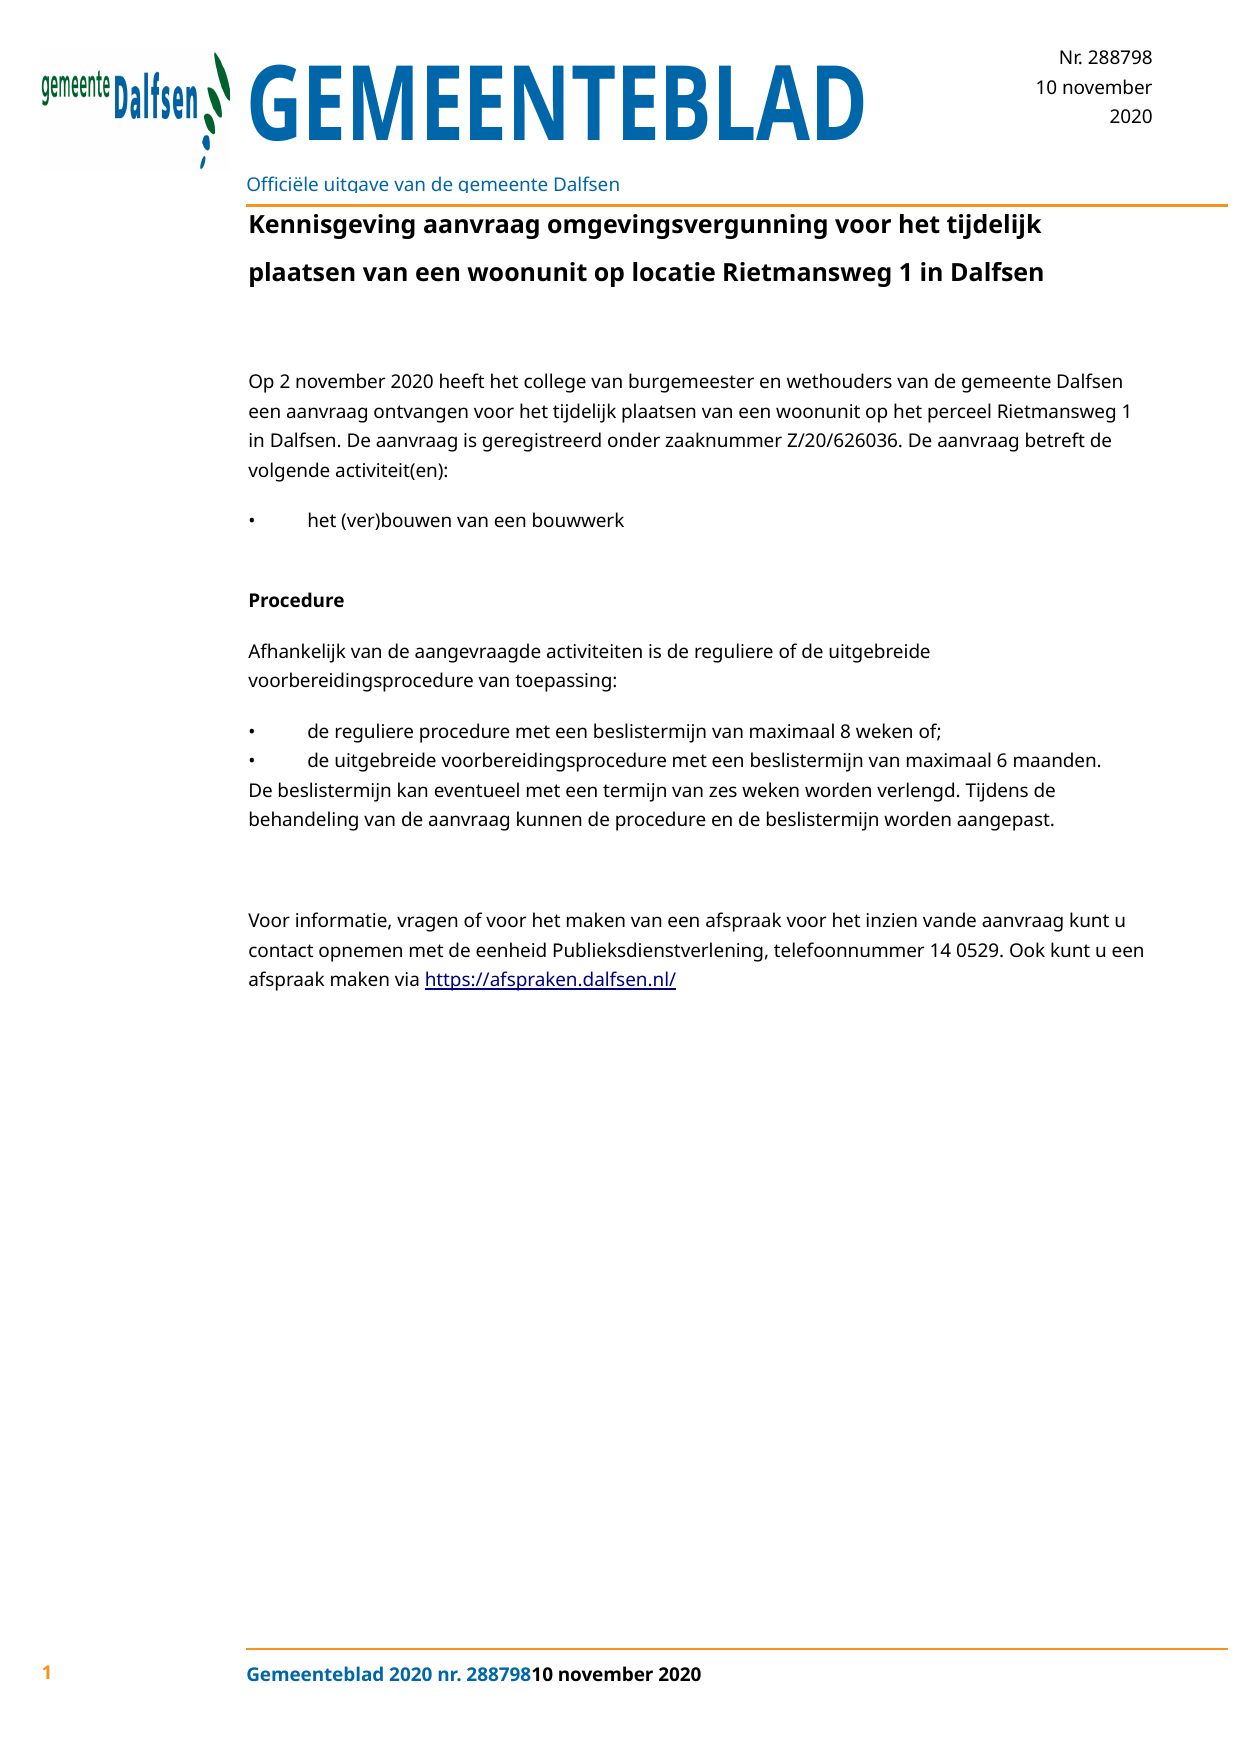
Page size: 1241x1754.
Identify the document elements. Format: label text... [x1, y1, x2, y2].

list de reguliere procedure met een beslistermijn van maximaal 8 weken of; [248, 718, 1152, 744]
text Voor informatie, vragen of voor het maken van een afspraak voor het inzien vande aanvraag kunt u contact opnemen met de eenheid Publieksdienstverlening, telefoonnummer 14 0529. Ook kunt u een afspraak maken via https://afspraken.dalfsen.nl/ [248, 907, 1152, 992]
text Kennisgeving aanvraag omgevingsvergunning voor het tijdelijk plaatsen van een woonunit op locatie Rietmansweg 1 in Dalfsen [248, 207, 1152, 288]
text Op 2 november 2020 heeft het college van burgemeester en wethouders van de gemeente Dalfsen een aanvraag ontvangen voor het tijdelijk plaatsen van een woonunit op het perceel Rietmansweg 1 in Dalfsen. De aanvraag is geregistreerd onder zaaknummer Z/20/626036. De aanvraag betreft de volgende activiteit(en): [248, 368, 1152, 483]
text De beslistermijn kan eventueel met een termijn van zes weken worden verlengd. Tijdens de behandeling van de aanvraag kunnen de procedure en de beslistermijn worden aangepast. [248, 777, 1152, 832]
picture [41, 47, 231, 172]
text Afhankelijk van de aangevraagde activiteiten is de reguliere of de uitgebreide voorbereidingsprocedure van toepassing: [248, 638, 1152, 693]
text Procedure [248, 587, 1152, 613]
list de uitgebreide voorbereidingsprocedure met een beslistermijn van maximaal 6 maanden. [248, 747, 1152, 773]
list het (ver)bouwen van een bouwwerk [248, 507, 1152, 533]
